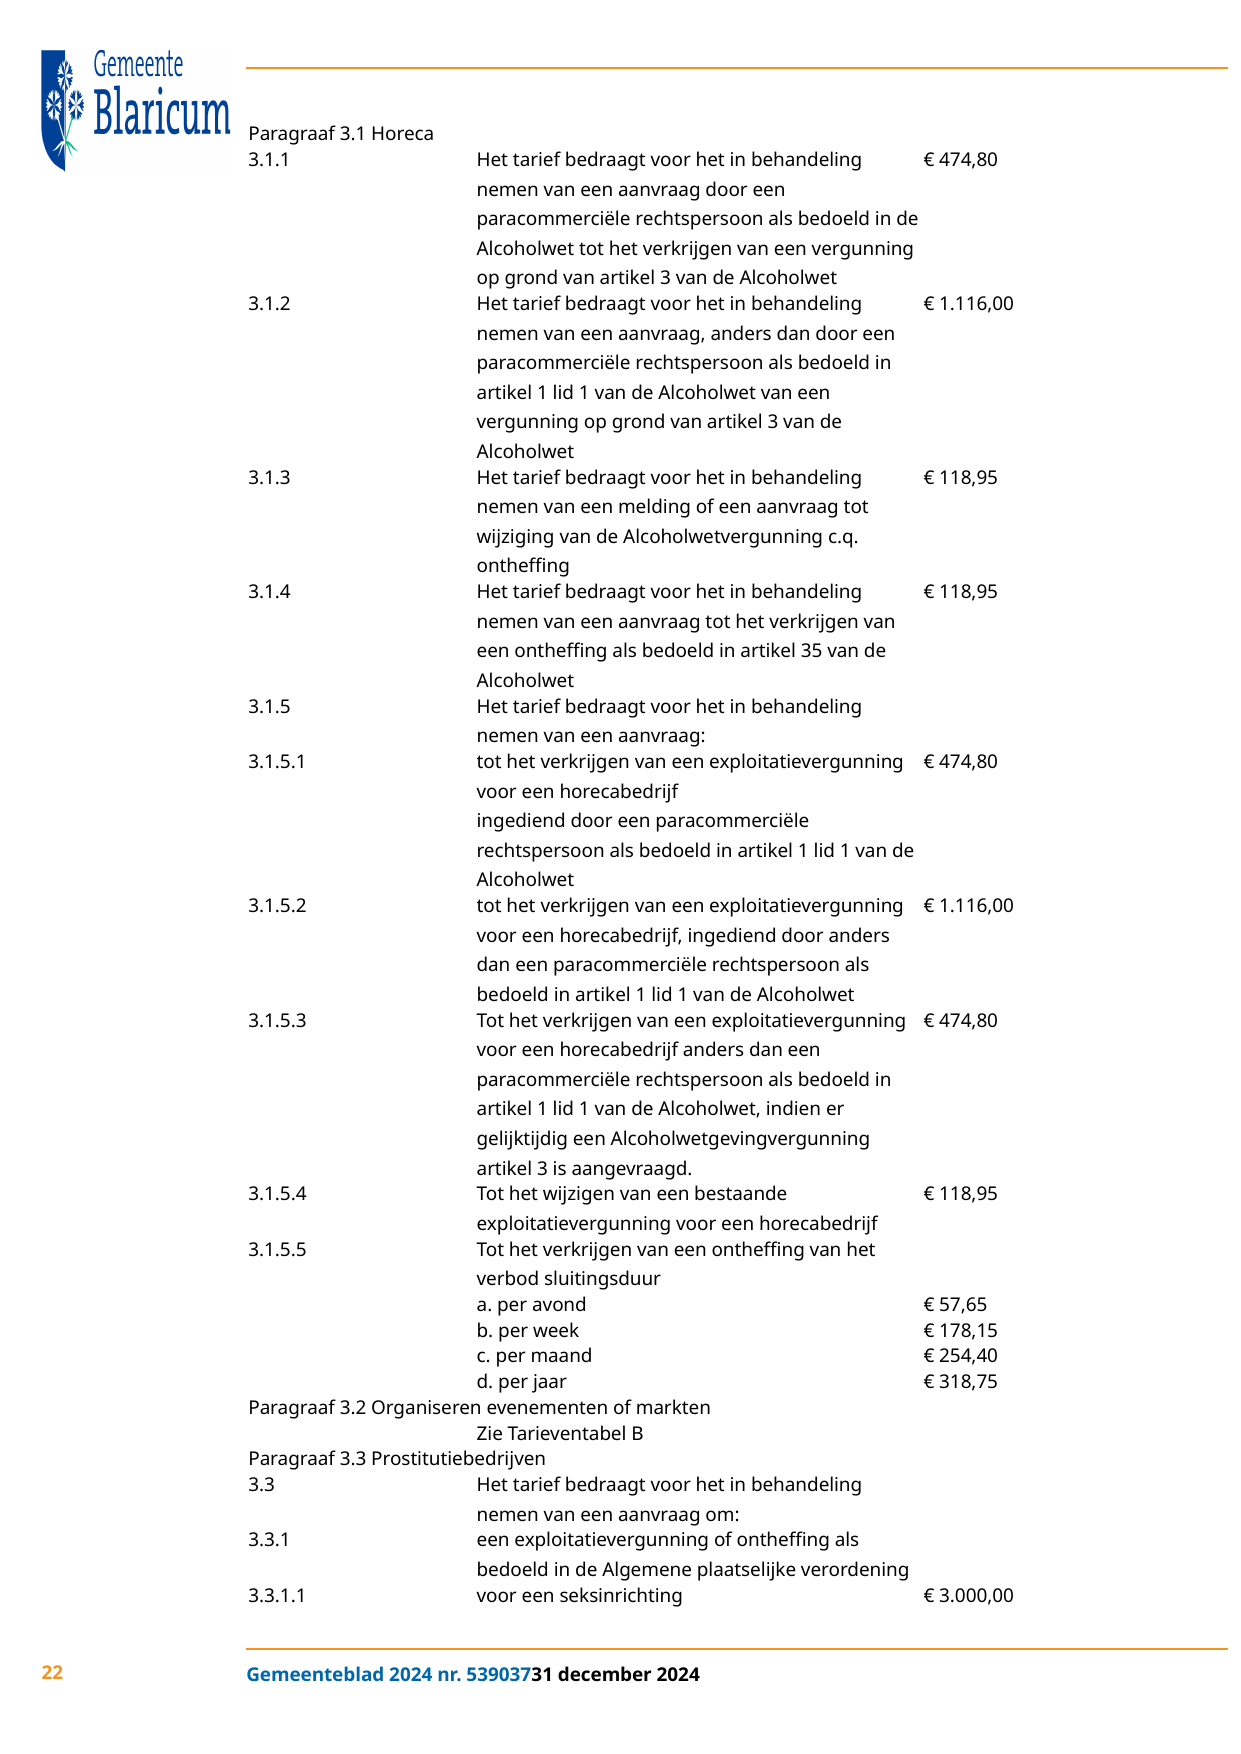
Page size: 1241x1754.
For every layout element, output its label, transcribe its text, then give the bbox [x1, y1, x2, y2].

table_cell Het tarief bedraagt voor het in behandeling nemen van een aanvraag, anders dan door een paracommerciële rechtspersoon als bedoeld in artikel 1 lid 1 van de Alcoholwet van een vergunning op grond van artikel 3 van de Alcoholwet [476, 290, 923, 464]
table_cell 3.3.1.1 [248, 1582, 476, 1607]
table_cell € 118,95 [923, 1180, 1152, 1236]
table_cell 3.1.3 [248, 464, 476, 578]
table_cell [248, 1368, 476, 1394]
table_cell Tot het verkrijgen van een exploitatievergunning voor een horecabedrijf anders dan een paracommerciële rechtspersoon als bedoeld in artikel 1 lid 1 van de Alcoholwet, indien er gelijktijdig een Alcoholwetgevingvergunning artikel 3 is aangevraagd. [476, 1007, 923, 1180]
table_cell [923, 1236, 1152, 1291]
table_cell tot het verkrijgen van een exploitatievergunning voor een horecabedrijf ingediend door een paracommerciële rechtspersoon als bedoeld in artikel 1 lid 1 van de Alcoholwet [476, 748, 923, 892]
table_cell Het tarief bedraagt voor het in behandeling nemen van een aanvraag door een paracommerciële rechtspersoon als bedoeld in de Alcoholwet tot het verkrijgen van een vergunning op grond van artikel 3 van de Alcoholwet [476, 146, 923, 290]
table_cell 3.1.5.5 [248, 1236, 476, 1291]
table_cell Paragraaf 3.2 Organiseren evenementen of markten [248, 1394, 923, 1420]
table_cell voor een seksinrichting [476, 1582, 923, 1607]
table_cell € 474,80 [923, 146, 1152, 290]
table_cell [923, 1420, 1152, 1445]
table_cell [923, 121, 1152, 146]
table_cell € 474,80 [923, 748, 1152, 892]
table_cell € 254,40 [923, 1343, 1152, 1368]
table_cell 3.1.4 [248, 579, 476, 693]
table_cell 3.3 [248, 1471, 476, 1526]
table_cell 3.1.5.2 [248, 892, 476, 1007]
table_cell tot het verkrijgen van een exploitatievergunning voor een horecabedrijf, ingediend door anders dan een paracommerciële rechtspersoon als bedoeld in artikel 1 lid 1 van de Alcoholwet [476, 892, 923, 1007]
table_cell [248, 1343, 476, 1368]
table_cell [248, 1291, 476, 1317]
table_cell Het tarief bedraagt voor het in behandeling nemen van een aanvraag: [476, 693, 923, 748]
table_cell [923, 1526, 1152, 1582]
table_cell c. per maand [476, 1343, 923, 1368]
table_cell 3.3.1 [248, 1526, 476, 1582]
table_cell € 1.116,00 [923, 892, 1152, 1007]
table_cell 3.1.5 [248, 693, 476, 748]
table_cell 3.1.1 [248, 146, 476, 290]
table_cell a. per avond [476, 1291, 923, 1317]
table_cell [248, 1420, 476, 1445]
table_cell € 474,80 [923, 1007, 1152, 1180]
table_cell [923, 1445, 1152, 1471]
table_cell € 178,15 [923, 1317, 1152, 1342]
table_cell [476, 95, 923, 121]
picture [41, 47, 231, 172]
table_cell [923, 95, 1152, 121]
table_cell Het tarief bedraagt voor het in behandeling nemen van een aanvraag tot het verkrijgen van een ontheffing als bedoeld in artikel 35 van de Alcoholwet [476, 579, 923, 693]
table_cell 3.1.5.1 [248, 748, 476, 892]
table_cell [923, 1394, 1152, 1420]
table_cell Paragraaf 3.3 Prostitutiebedrijven [248, 1445, 923, 1471]
table_cell b. per week [476, 1317, 923, 1342]
table_cell [923, 693, 1152, 748]
table_cell 3.1.5.3 [248, 1007, 476, 1180]
table_cell 3.1.2 [248, 290, 476, 464]
table_cell [248, 1317, 476, 1342]
table_cell Zie Tarieventabel B [476, 1420, 923, 1445]
table_cell € 118,95 [923, 579, 1152, 693]
table_cell € 318,75 [923, 1368, 1152, 1394]
table_cell € 1.116,00 [923, 290, 1152, 464]
table_cell d. per jaar [476, 1368, 923, 1394]
table_cell een exploitatievergunning of ontheffing als bedoeld in de Algemene plaatselijke verordening [476, 1526, 923, 1582]
table_cell 3.1.5.4 [248, 1180, 476, 1236]
table_cell Tot het verkrijgen van een ontheffing van het verbod sluitingsduur [476, 1236, 923, 1291]
table_cell € 3.000,00 [923, 1582, 1152, 1607]
table_cell Het tarief bedraagt voor het in behandeling nemen van een melding of een aanvraag tot wijziging van de Alcoholwetvergunning c.q. ontheffing [476, 464, 923, 578]
table_cell Paragraaf 3.1 Horeca [248, 121, 923, 146]
table_cell € 57,65 [923, 1291, 1152, 1317]
table_cell [923, 1471, 1152, 1526]
table_cell Tot het wijzigen van een bestaande exploitatievergunning voor een horecabedrijf [476, 1180, 923, 1236]
table_cell € 118,95 [923, 464, 1152, 578]
table_cell [248, 95, 476, 121]
table_cell Het tarief bedraagt voor het in behandeling nemen van een aanvraag om: [476, 1471, 923, 1526]
